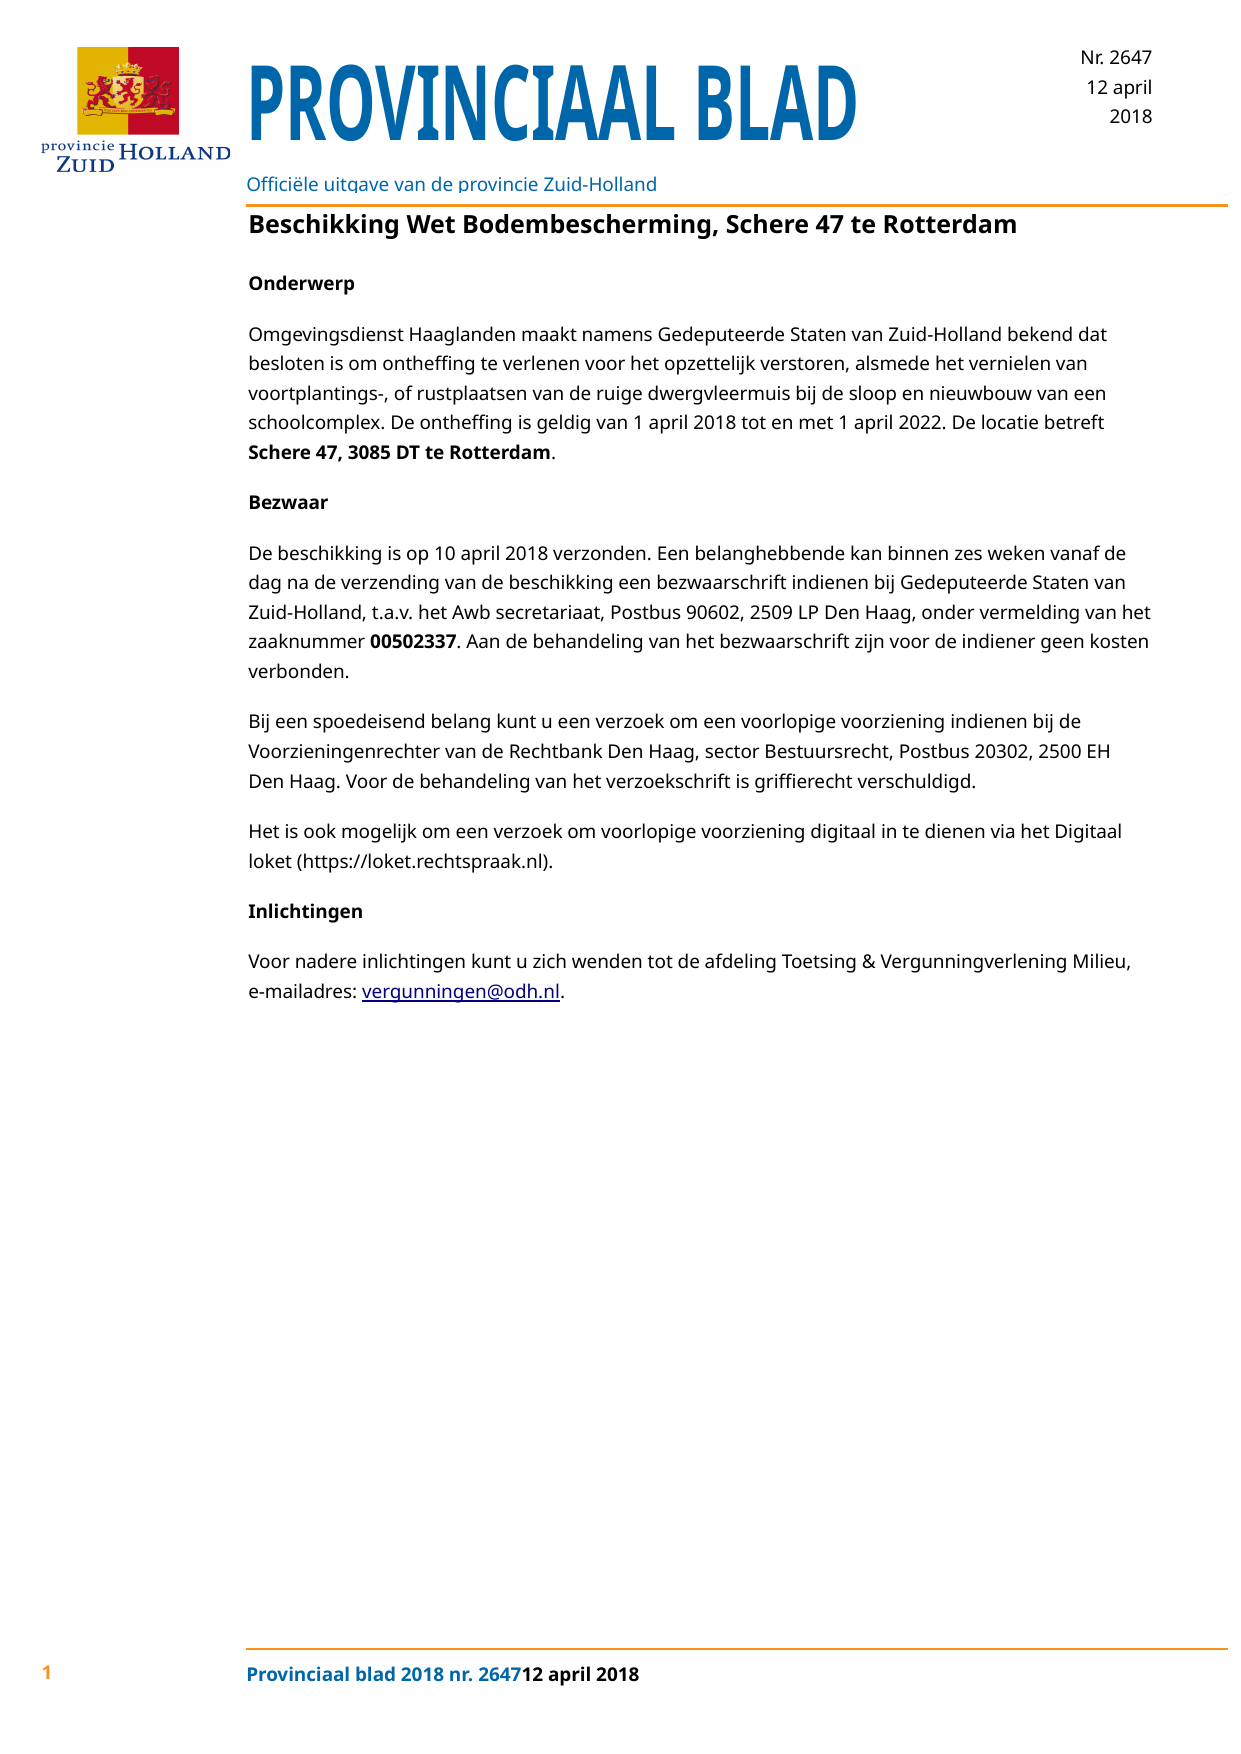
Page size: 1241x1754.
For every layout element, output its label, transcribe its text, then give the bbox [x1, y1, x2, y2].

picture [41, 47, 231, 172]
text Beschikking Wet Bodembescherming, Schere 47 te Rotterdam [248, 207, 1152, 241]
text Inlichtingen [248, 898, 1152, 924]
text De beschikking is op 10 april 2018 verzonden. Een belanghebbende kan binnen zes weken vanaf de dag na de verzending van de beschikking een bezwaarschrift indienen bij Gedeputeerde Staten van Zuid-Holland, t.a.v. het Awb secretariaat, Postbus 90602, 2509 LP Den Haag, onder vermelding van het zaaknummer 00502337. Aan de behandeling van het bezwaarschrift zijn voor de indiener geen kosten verbonden. [248, 540, 1152, 684]
text Omgevingsdienst Haaglanden maakt namens Gedeputeerde Staten van Zuid-Holland bekend dat besloten is om ontheffing te verlenen voor het opzettelijk verstoren, alsmede het vernielen van voortplantings-, of rustplaatsen van de ruige dwergvleermuis bij de sloop en nieuwbouw van een schoolcomplex. De ontheffing is geldig van 1 april 2018 tot en met 1 april 2022. De locatie betreft Schere 47, 3085 DT te Rotterdam. [248, 321, 1152, 465]
text Bij een spoedeisend belang kunt u een verzoek om een voorlopige voorziening indienen bij de Voorzieningenrechter van de Rechtbank Den Haag, sector Bestuursrecht, Postbus 20302, 2500 EH Den Haag. Voor de behandeling van het verzoekschrift is griffierecht verschuldigd. [248, 709, 1152, 793]
text Het is ook mogelijk om een verzoek om voorlopige voorziening digitaal in te dienen via het Digitaal loket (https://loket.rechtspraak.nl). [248, 818, 1152, 873]
text Bezwaar [248, 489, 1152, 515]
text Onderwerp [248, 270, 1152, 296]
text Voor nadere inlichtingen kunt u zich wenden tot de afdeling Toetsing & Vergunningverlening Milieu, e-mailadres: vergunningen@odh.nl. [248, 949, 1152, 1004]
